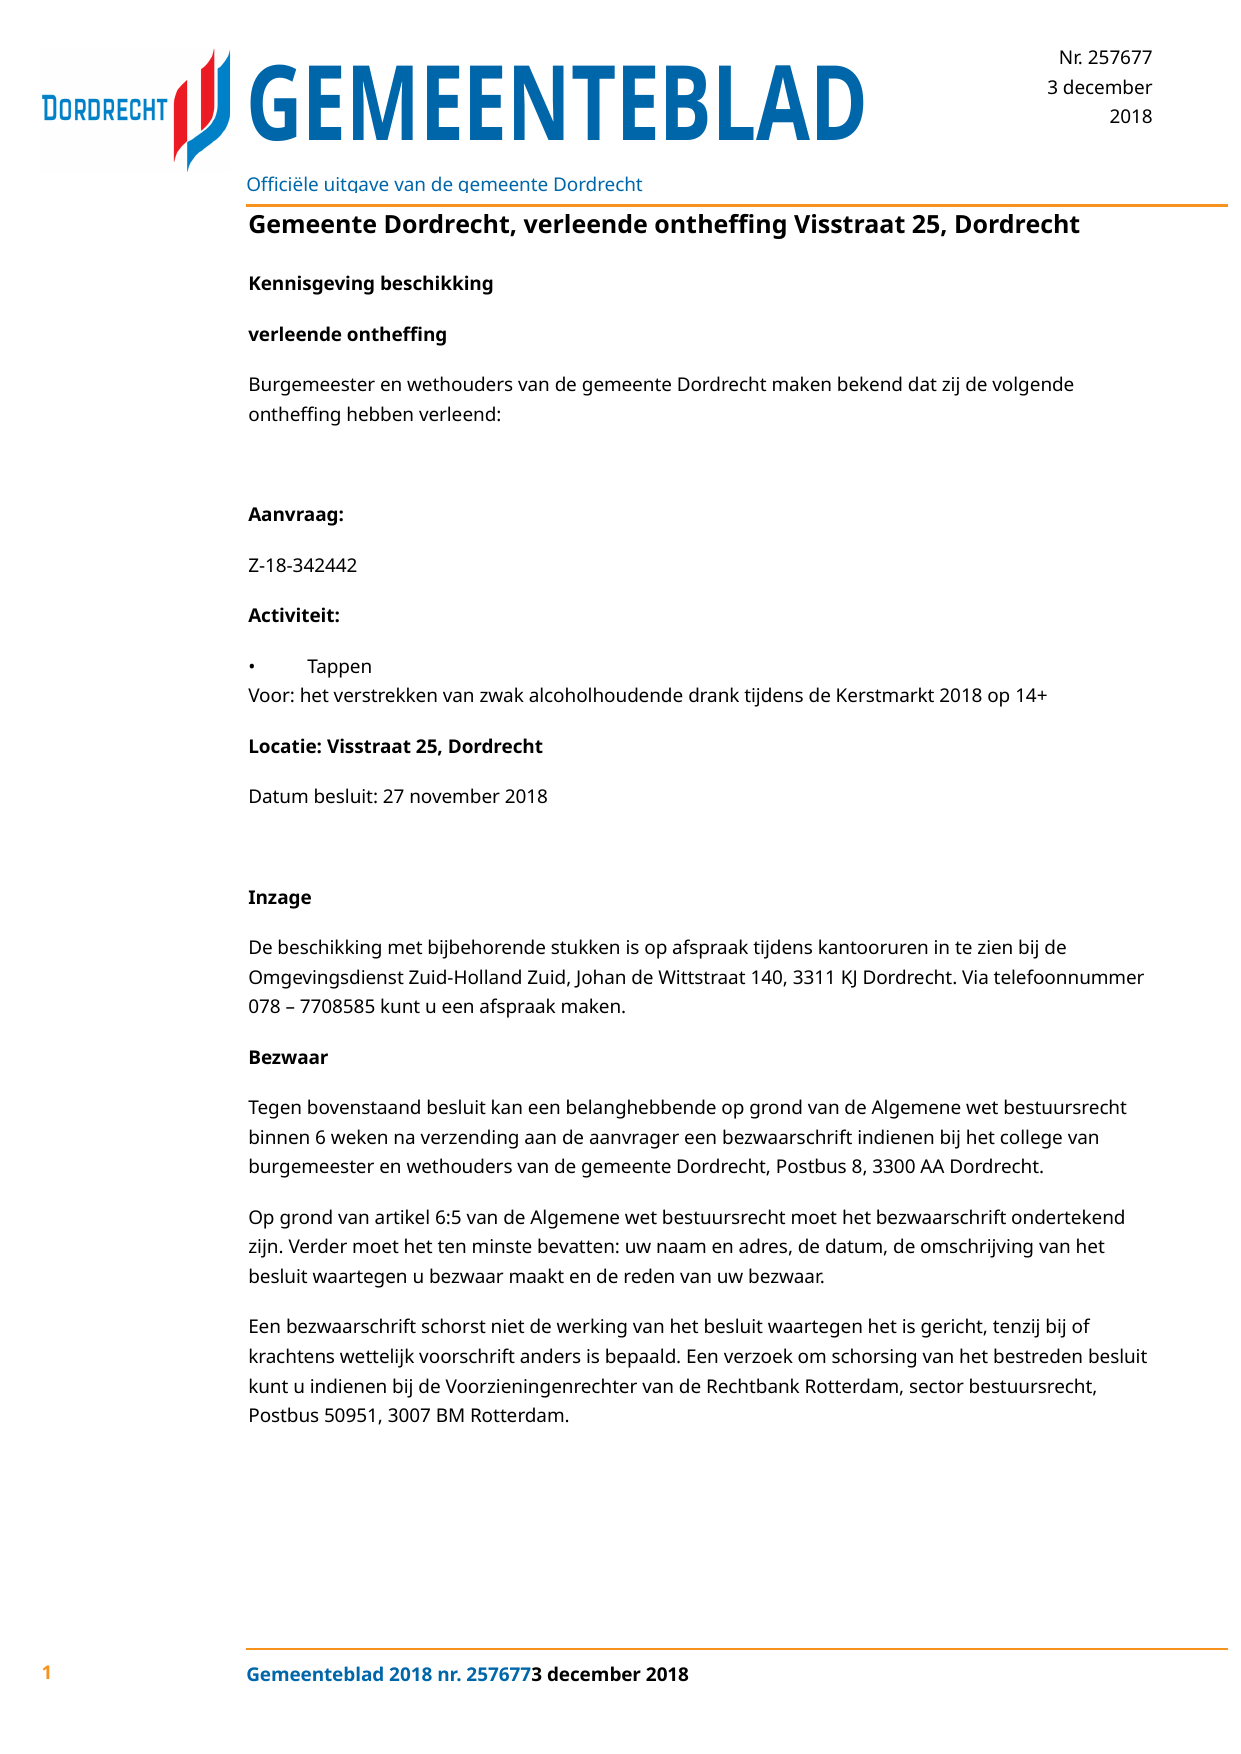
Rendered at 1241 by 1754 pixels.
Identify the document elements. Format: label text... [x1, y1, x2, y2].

text Z-18-342442 [248, 552, 1152, 578]
text Burgemeester en wethouders van de gemeente Dordrecht maken bekend dat zij de volgende ontheffing hebben verleend: [248, 371, 1152, 426]
text Tegen bovenstaand besluit kan een belanghebbende op grond van de Algemene wet bestuursrecht binnen 6 weken na verzending aan de aanvrager een bezwaarschrift indienen bij het college van burgemeester en wethouders van de gemeente Dordrecht, Postbus 8, 3300 AA Dordrecht. [248, 1094, 1152, 1179]
text De beschikking met bijbehorende stukken is op afspraak tijdens kantooruren in te zien bij de Omgevingsdienst Zuid-Holland Zuid, Johan de Wittstraat 140, 3311 KJ Dordrecht. Via telefoonnummer 078 – 7708585 kunt u een afspraak maken. [248, 934, 1152, 1019]
text Locatie: Visstraat 25, Dordrecht [248, 733, 1152, 758]
text Datum besluit: 27 november 2018 [248, 783, 1152, 809]
text Inzage [248, 884, 1152, 910]
text Aanvraag: [248, 502, 1152, 527]
text Op grond van artikel 6:5 van de Algemene wet bestuursrecht moet het bezwaarschrift ondertekend zijn. Verder moet het ten minste bevatten: uw naam en adres, de datum, de omschrijving van het besluit waartegen u bezwaar maakt en de reden van uw bezwaar. [248, 1204, 1152, 1289]
text Activiteit: [248, 602, 1152, 628]
text verleende ontheffing [248, 321, 1152, 346]
list Tappen [248, 653, 1152, 678]
picture [41, 47, 231, 172]
text Gemeente Dordrecht, verleende ontheffing Visstraat 25, Dordrecht [248, 207, 1152, 241]
text Kennisgeving beschikking [248, 270, 1152, 296]
text Voor: het verstrekken van zwak alcoholhoudende drank tijdens de Kerstmarkt 2018 op 14+ [248, 682, 1152, 708]
text Een bezwaarschrift schorst niet de werking van het besluit waartegen het is gericht, tenzij bij of krachtens wettelijk voorschrift anders is bepaald. Een verzoek om schorsing van het bestreden besluit kunt u indienen bij de Voorzieningenrechter van de Rechtbank Rotterdam, sector bestuursrecht, Postbus 50951, 3007 BM Rotterdam. [248, 1314, 1152, 1428]
text Bezwaar [248, 1044, 1152, 1070]
